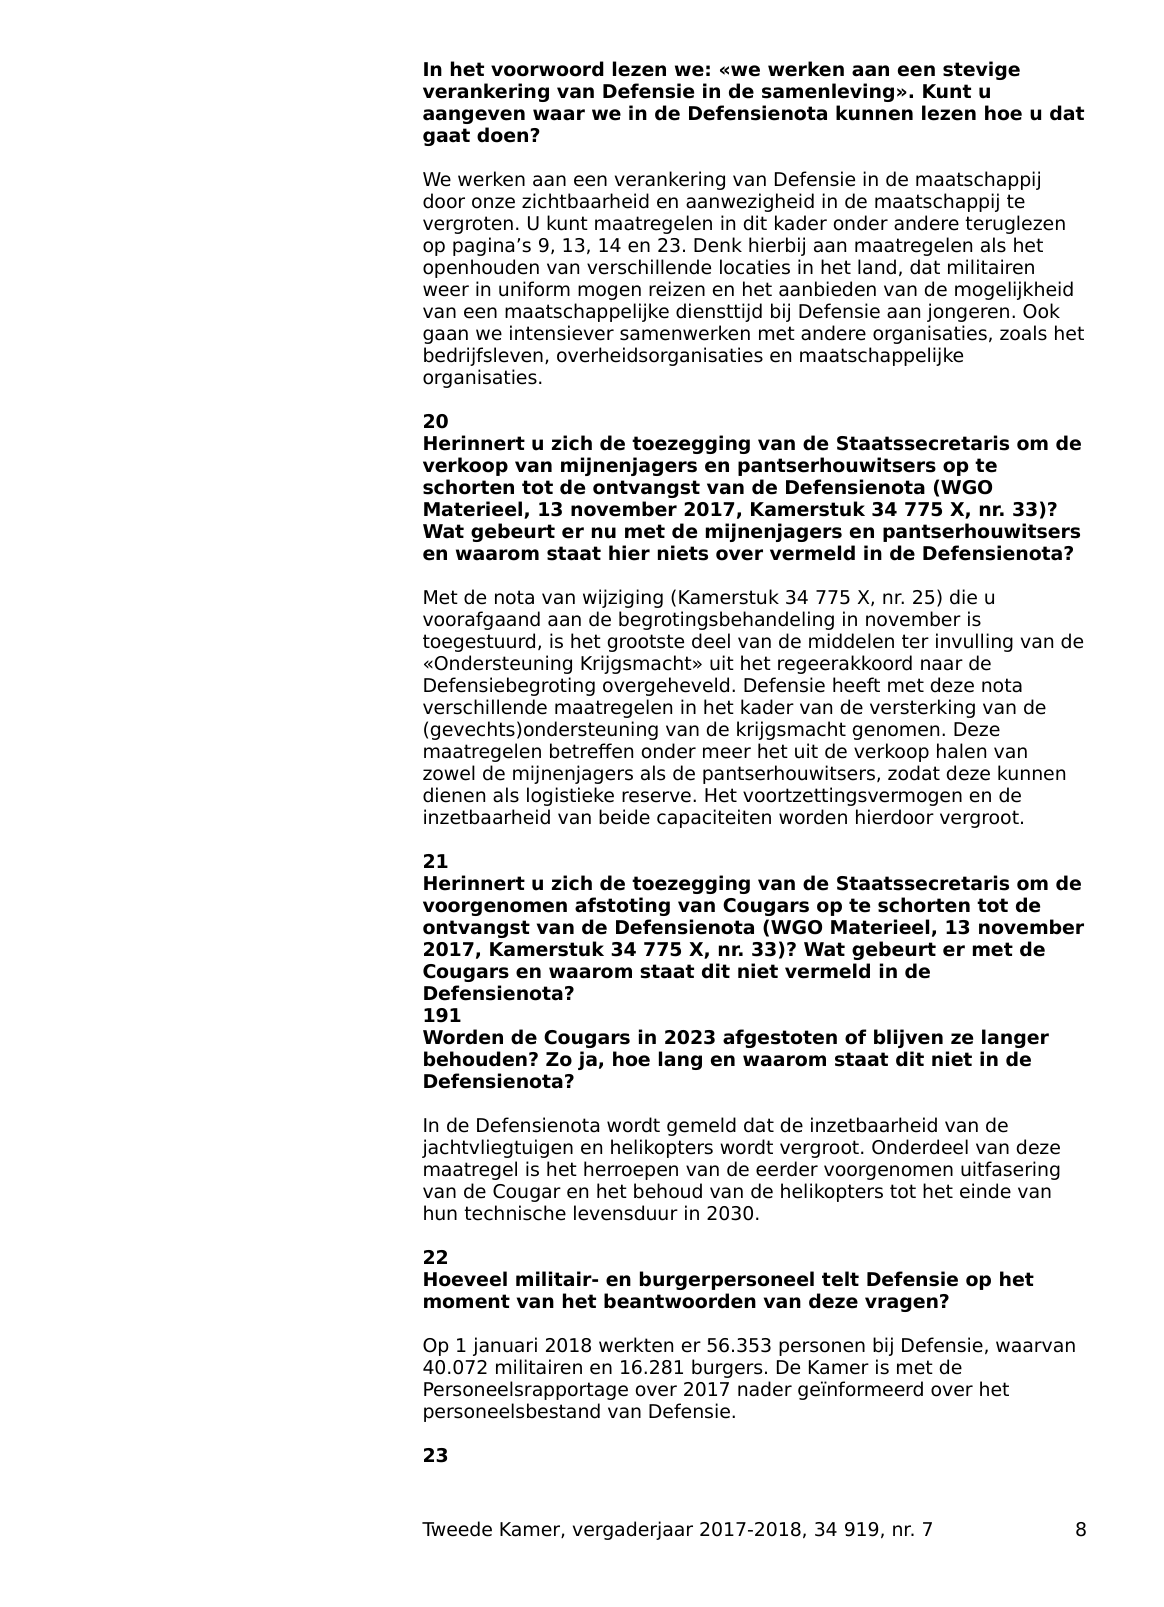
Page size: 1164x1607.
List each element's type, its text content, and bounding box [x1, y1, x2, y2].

text Met de nota van wijziging (Kamerstuk 34 775 X, nr. 25) die u voorafgaand aan de begrotingsbehandeling in november is toegestuurd, is het grootste deel van de middelen ter invulling van de «Ondersteuning Krijgsmacht» uit het regeerakkoord naar de Defensiebegroting overgeheveld. Defensie heeft met deze nota verschillende maatregelen in het kader van de versterking van de (gevechts)ondersteuning van de krijgsmacht genomen. Deze maatregelen betreffen onder meer het uit de verkoop halen van zowel de mijnenjagers als de pantserhouwitsers, zodat deze kunnen dienen als logistieke reserve. Het voortzettingsvermogen en de inzetbaarheid van beide capaciteiten worden hierdoor vergroot. [422, 587, 1087, 829]
text Op 1 januari 2018 werkten er 56.353 personen bij Defensie, waarvan 40.072 militairen en 16.281 burgers. De Kamer is met de Personeelsrapportage over 2017 nader geïnformeerd over het personeelsbestand van Defensie. [422, 1335, 1087, 1423]
text We werken aan een verankering van Defensie in de maatschappij door onze zichtbaarheid en aanwezigheid in de maatschappij te vergroten. U kunt maatregelen in dit kader onder andere teruglezen op pagina’s 9, 13, 14 en 23. Denk hierbij aan maatregelen als het openhouden van verschillende locaties in het land, dat militairen weer in uniform mogen reizen en het aanbieden van de mogelijkheid van een maatschappelijke diensttijd bij Defensie aan jongeren. Ook gaan we intensiever samenwerken met andere organisaties, zoals het bedrijfsleven, overheidsorganisaties en maatschappelijke organisaties. [422, 169, 1087, 389]
text 191 [422, 1005, 1087, 1027]
text 20 [422, 411, 1087, 433]
text In het voorwoord lezen we: «we werken aan een stevige verankering van Defensie in de samenleving». Kunt u aangeven waar we in de Defensienota kunnen lezen hoe u dat gaat doen? [422, 59, 1087, 147]
text 21 [422, 851, 1087, 873]
text In de Defensienota wordt gemeld dat de inzetbaarheid van de jachtvliegtuigen en helikopters wordt vergroot. Onderdeel van deze maatregel is het herroepen van de eerder voorgenomen uitfasering van de Cougar en het behoud van de helikopters tot het einde van hun technische levensduur in 2030. [422, 1115, 1087, 1225]
text 22 [422, 1247, 1087, 1269]
text Herinnert u zich de toezegging van de Staatssecretaris om de verkoop van mijnenjagers en pantserhouwitsers op te schorten tot de ontvangst van de Defensienota (WGO Materieel, 13 november 2017, Kamerstuk 34 775 X, nr. 33)? Wat gebeurt er nu met de mijnenjagers en pantserhouwitsers en waarom staat hier niets over vermeld in de Defensienota? [422, 433, 1087, 565]
text 23 [422, 1445, 1087, 1467]
text Worden de Cougars in 2023 afgestoten of blijven ze langer behouden? Zo ja, hoe lang en waarom staat dit niet in de Defensienota? [422, 1027, 1087, 1093]
text Herinnert u zich de toezegging van de Staatssecretaris om de voorgenomen afstoting van Cougars op te schorten tot de ontvangst van de Defensienota (WGO Materieel, 13 november 2017, Kamerstuk 34 775 X, nr. 33)? Wat gebeurt er met de Cougars en waarom staat dit niet vermeld in de Defensienota? [422, 873, 1087, 1005]
text Hoeveel militair- en burgerpersoneel telt Defensie op het moment van het beantwoorden van deze vragen? [422, 1269, 1087, 1313]
